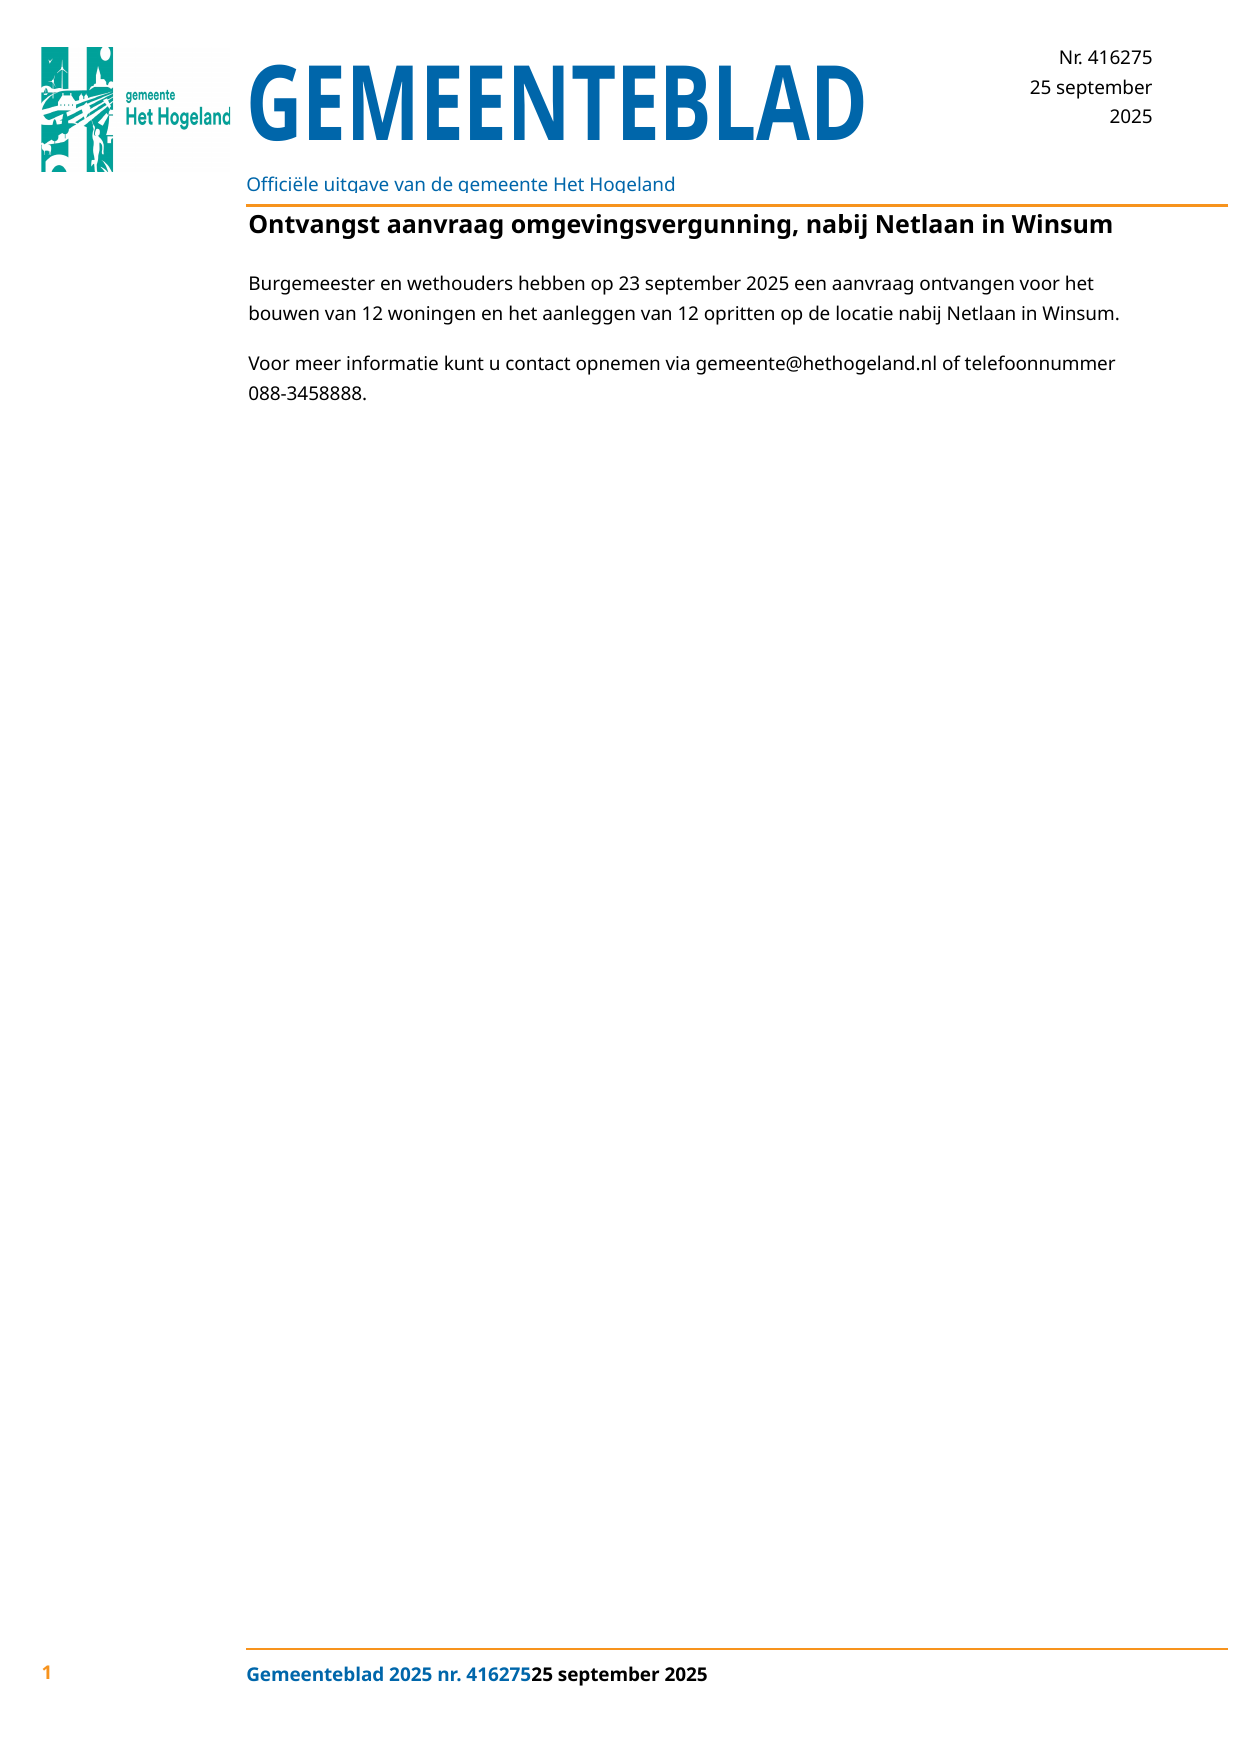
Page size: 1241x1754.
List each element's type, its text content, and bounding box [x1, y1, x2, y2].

text Voor meer informatie kunt u contact opnemen via gemeente@hethogeland.nl of telefoonnummer 088-3458888. [248, 350, 1152, 406]
picture [41, 47, 231, 172]
text Ontvangst aanvraag omgevingsvergunning, nabij Netlaan in Winsum [248, 207, 1152, 241]
text Burgemeester en wethouders hebben op 23 september 2025 een aanvraag ontvangen voor het bouwen van 12 woningen en het aanleggen van 12 opritten op de locatie nabij Netlaan in Winsum. [248, 270, 1152, 326]
